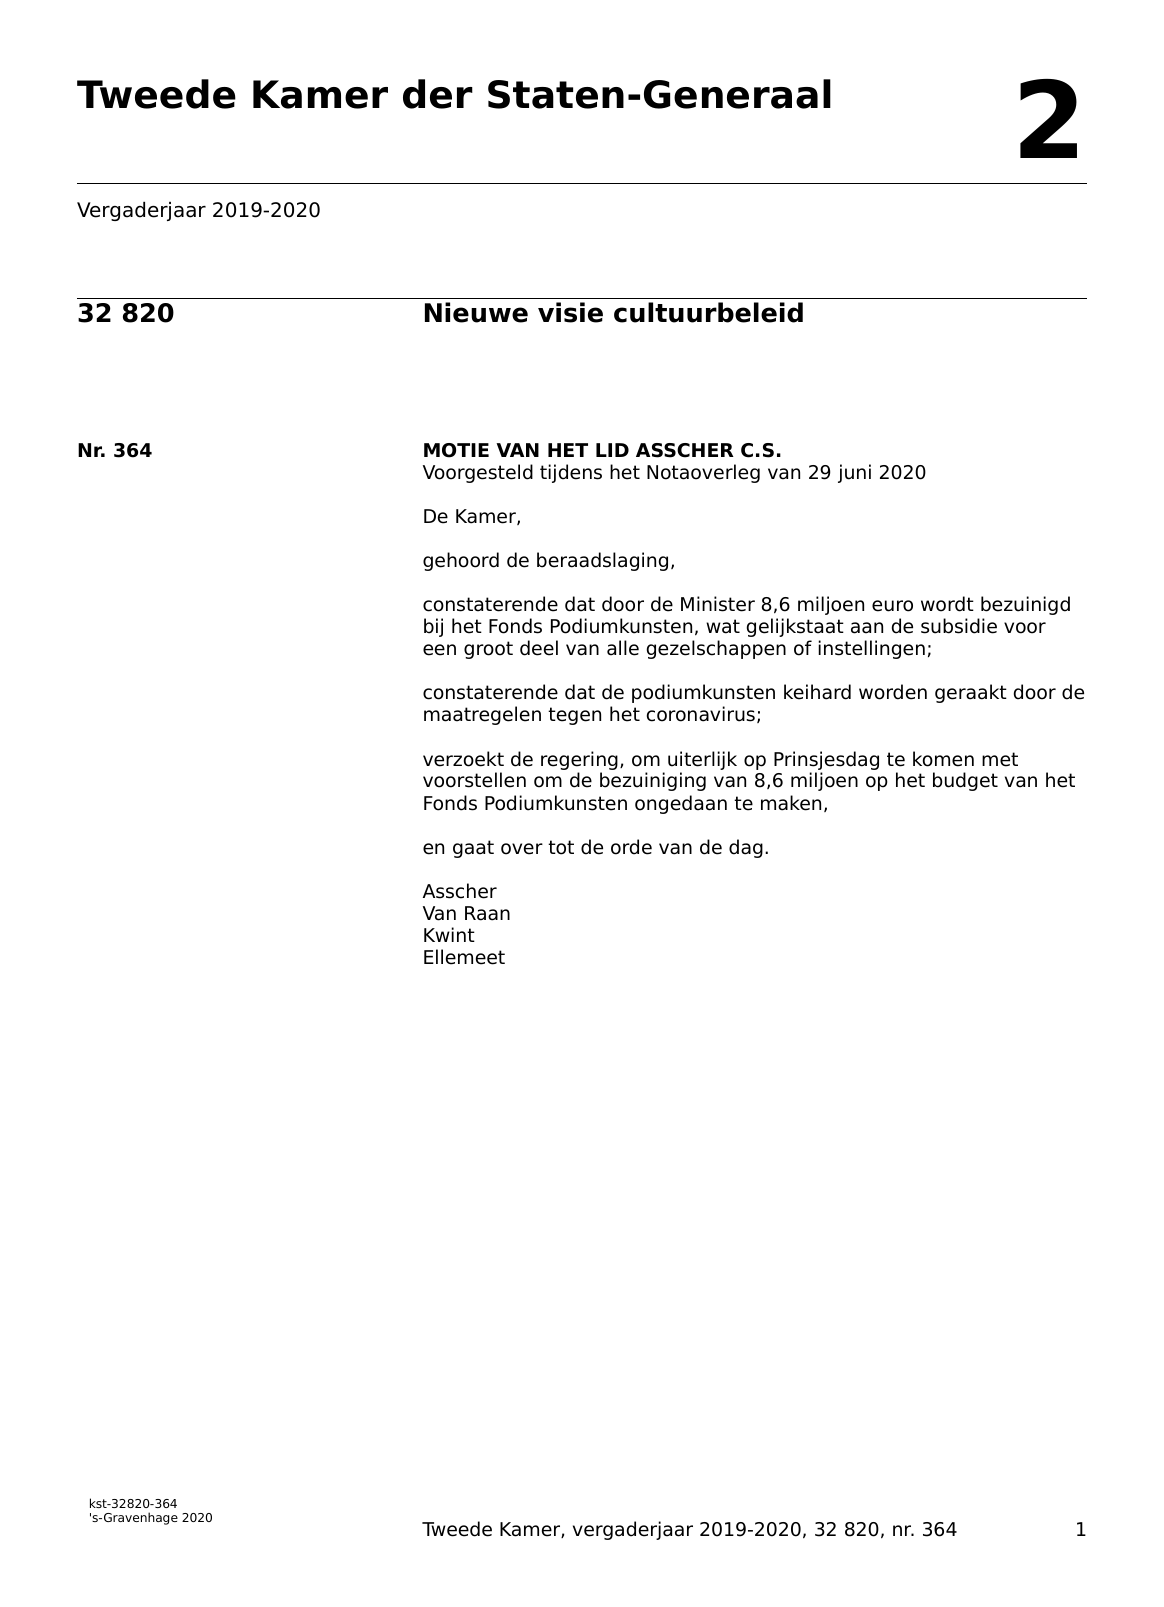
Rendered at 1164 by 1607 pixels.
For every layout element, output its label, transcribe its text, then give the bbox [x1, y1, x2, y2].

text De Kamer, [422, 506, 1087, 528]
text Ellemeet [422, 947, 1087, 969]
text Asscher [422, 881, 1087, 903]
text Voorgesteld tijdens het Notaoverleg van 29 juni 2020 [422, 462, 1087, 484]
text Kwint [422, 925, 1087, 947]
subtitle Nr. 364 MOTIE VAN HET LID ASSCHER C.S. [77, 440, 1087, 462]
table_cell Vergaderjaar 2019-2020 [77, 184, 1087, 298]
text 's-Gravenhage 2020 [88, 1511, 323, 1525]
text en gaat over tot de orde van de dag. [422, 837, 1087, 858]
table_header 2 [886, 59, 1087, 183]
text constaterende dat door de Minister 8,6 miljoen euro wordt bezuinigd bij het Fonds Podiumkunsten, wat gelijkstaat aan de subsidie voor een groot deel van alle gezelschappen of instellingen; [422, 594, 1087, 660]
text gehoord de beraadslaging, [422, 550, 1087, 572]
text kst-32820-364 [88, 1497, 323, 1511]
text Van Raan [422, 903, 1087, 925]
subtitle 32 820 Nieuwe visie cultuurbeleid [77, 299, 1087, 329]
text constaterende dat de podiumkunsten keihard worden geraakt door de maatregelen tegen het coronavirus; [422, 682, 1087, 726]
table_header Tweede Kamer der Staten-Generaal [77, 59, 886, 183]
text verzoekt de regering, om uiterlijk op Prinsjesdag te komen met voorstellen om de bezuiniging van 8,6 miljoen op het budget van het Fonds Podiumkunsten ongedaan te maken, [422, 748, 1087, 814]
